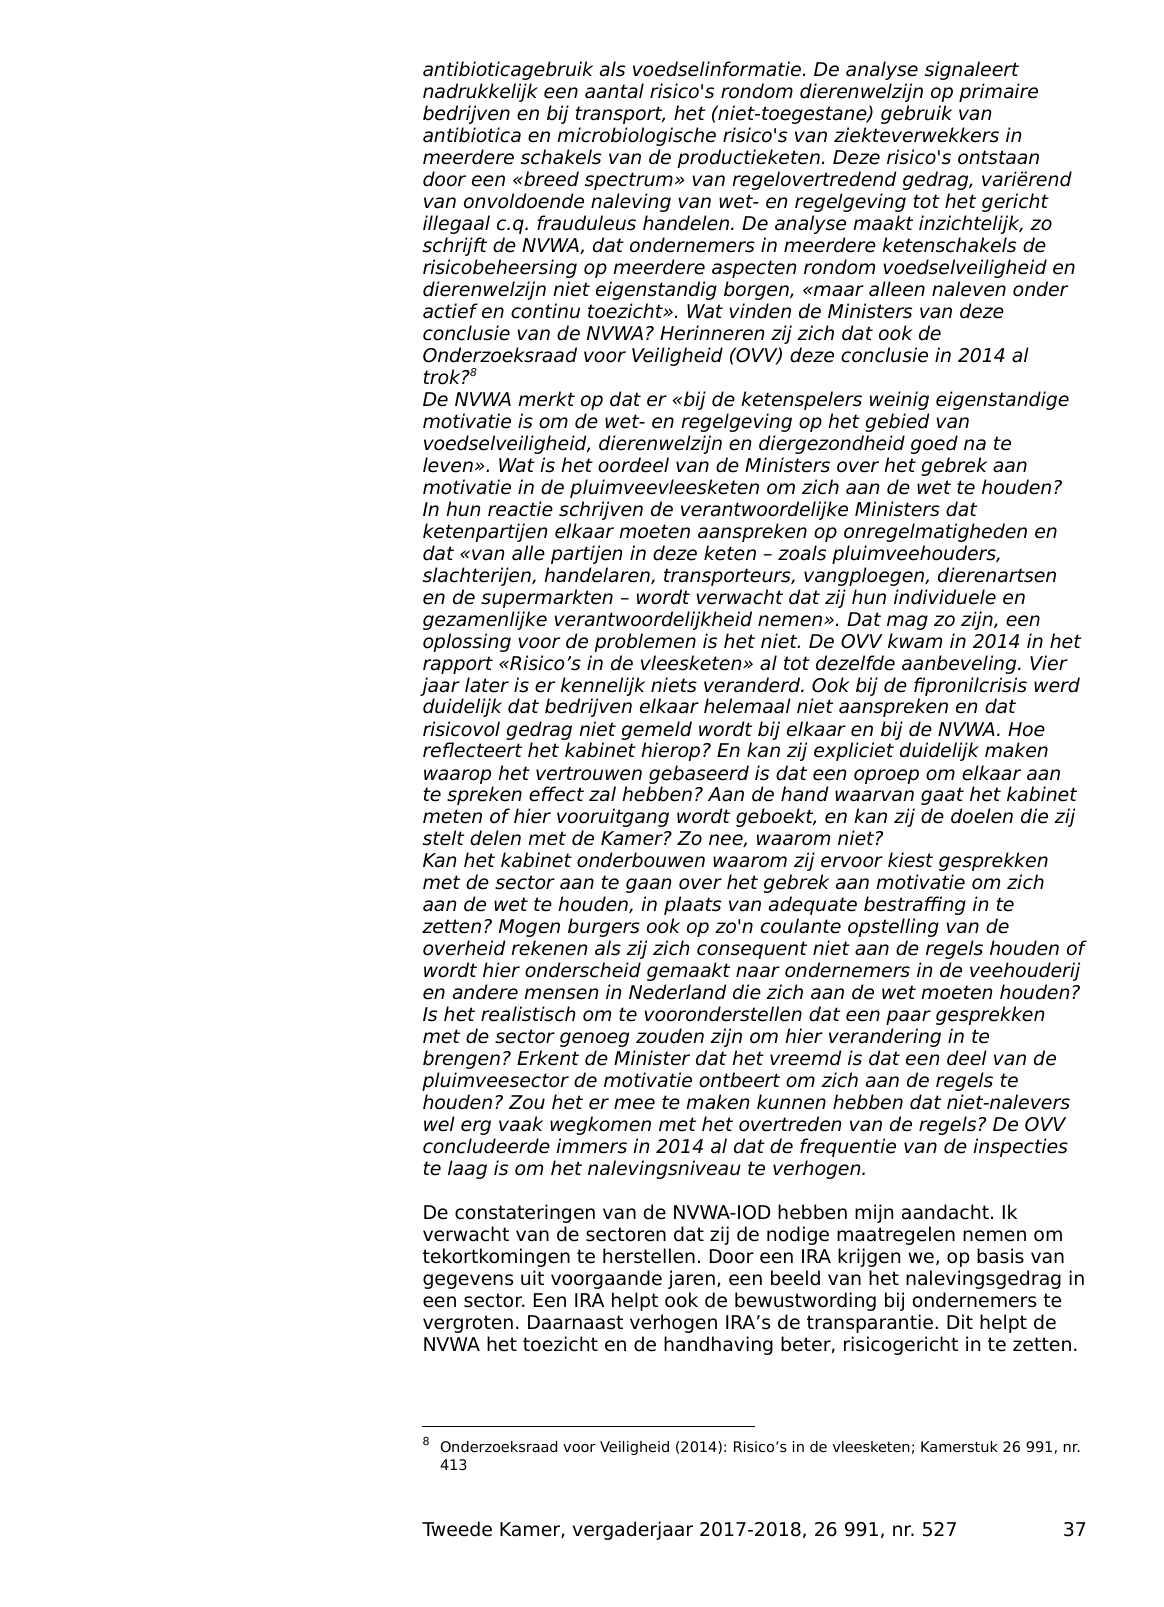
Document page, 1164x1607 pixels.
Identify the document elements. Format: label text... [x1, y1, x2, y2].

text De NVWA merkt op dat er «bij de ketenspelers weinig eigenstandige motivatie is om de wet- en regelgeving op het gebied van voedselveiligheid, dierenwelzijn en diergezondheid goed na te leven». Wat is het oordeel van de Ministers over het gebrek aan motivatie in de pluimveevleesketen om zich aan de wet te houden? [422, 389, 1087, 499]
text De constateringen van de NVWA-IOD hebben mijn aandacht. Ik verwacht van de sectoren dat zij de nodige maatregelen nemen om tekortkomingen te herstellen. Door een IRA krijgen we, op basis van gegevens uit voorgaande jaren, een beeld van het nalevingsgedrag in een sector. Een IRA helpt ook de bewustwording bij ondernemers te vergroten. Daarnaast verhogen IRA’s de transparantie. Dit helpt de NVWA het toezicht en de handhaving beter, risicogericht in te zetten. [422, 1202, 1087, 1356]
text antibioticagebruik als voedselinformatie. De analyse signaleert nadrukkelijk een aantal risico's rondom dierenwelzijn op primaire bedrijven en bij transport, het (niet-toegestane) gebruik van antibiotica en microbiologische risico's van ziekteverwekkers in meerdere schakels van de productieketen. Deze risico's ontstaan door een «breed spectrum» van regelovertredend gedrag, variërend van onvoldoende naleving van wet- en regelgeving tot het gericht illegaal c.q. frauduleus handelen. De analyse maakt inzichtelijk, zo schrijft de NVWA, dat ondernemers in meerdere ketenschakels de risicobeheersing op meerdere aspecten rondom voedselveiligheid en dierenwelzijn niet eigenstandig borgen, «maar alleen naleven onder actief en continu toezicht». Wat vinden de Ministers van deze conclusie van de NVWA? Herinneren zij zich dat ook de Onderzoeksraad voor Veiligheid (OVV) deze conclusie in 2014 al trok? [422, 59, 1087, 389]
text Onderzoeksraad voor Veiligheid (2014): Risico’s in de vleesketen; Kamerstuk 26 991, nr. 413 [422, 1435, 1087, 1474]
text In hun reactie schrijven de verantwoordelijke Ministers dat ketenpartijen elkaar moeten aanspreken op onregelmatigheden en dat «van alle partijen in deze keten – zoals pluimveehouders, slachterijen, handelaren, transporteurs, vangploegen, dierenartsen en de supermarkten – wordt verwacht dat zij hun individuele en gezamenlijke verantwoordelijkheid nemen». Dat mag zo zijn, een oplossing voor de problemen is het niet. De OVV kwam in 2014 in het rapport «Risico’s in de vleesketen» al tot dezelfde aanbeveling. Vier jaar later is er kennelijk niets veranderd. Ook bij de fipronilcrisis werd duidelijk dat bedrijven elkaar helemaal niet aanspreken en dat risicovol gedrag niet gemeld wordt bij elkaar en bij de NVWA. Hoe reflecteert het kabinet hierop? En kan zij expliciet duidelijk maken waarop het vertrouwen gebaseerd is dat een oproep om elkaar aan te spreken effect zal hebben? Aan de hand waarvan gaat het kabinet meten of hier vooruitgang wordt geboekt, en kan zij de doelen die zij stelt delen met de Kamer? Zo nee, waarom niet? [422, 499, 1087, 850]
text Kan het kabinet onderbouwen waarom zij ervoor kiest gesprekken met de sector aan te gaan over het gebrek aan motivatie om zich aan de wet te houden, in plaats van adequate bestraffing in te zetten? Mogen burgers ook op zo'n coulante opstelling van de overheid rekenen als zij zich consequent niet aan de regels houden of wordt hier onderscheid gemaakt naar ondernemers in de veehouderij en andere mensen in Nederland die zich aan de wet moeten houden? Is het realistisch om te vooronderstellen dat een paar gesprekken met de sector genoeg zouden zijn om hier verandering in te brengen? Erkent de Minister dat het vreemd is dat een deel van de pluimveesector de motivatie ontbeert om zich aan de regels te houden? Zou het er mee te maken kunnen hebben dat niet-nalevers wel erg vaak wegkomen met het overtreden van de regels? De OVV concludeerde immers in 2014 al dat de frequentie van de inspecties te laag is om het nalevingsniveau te verhogen. [422, 850, 1087, 1180]
